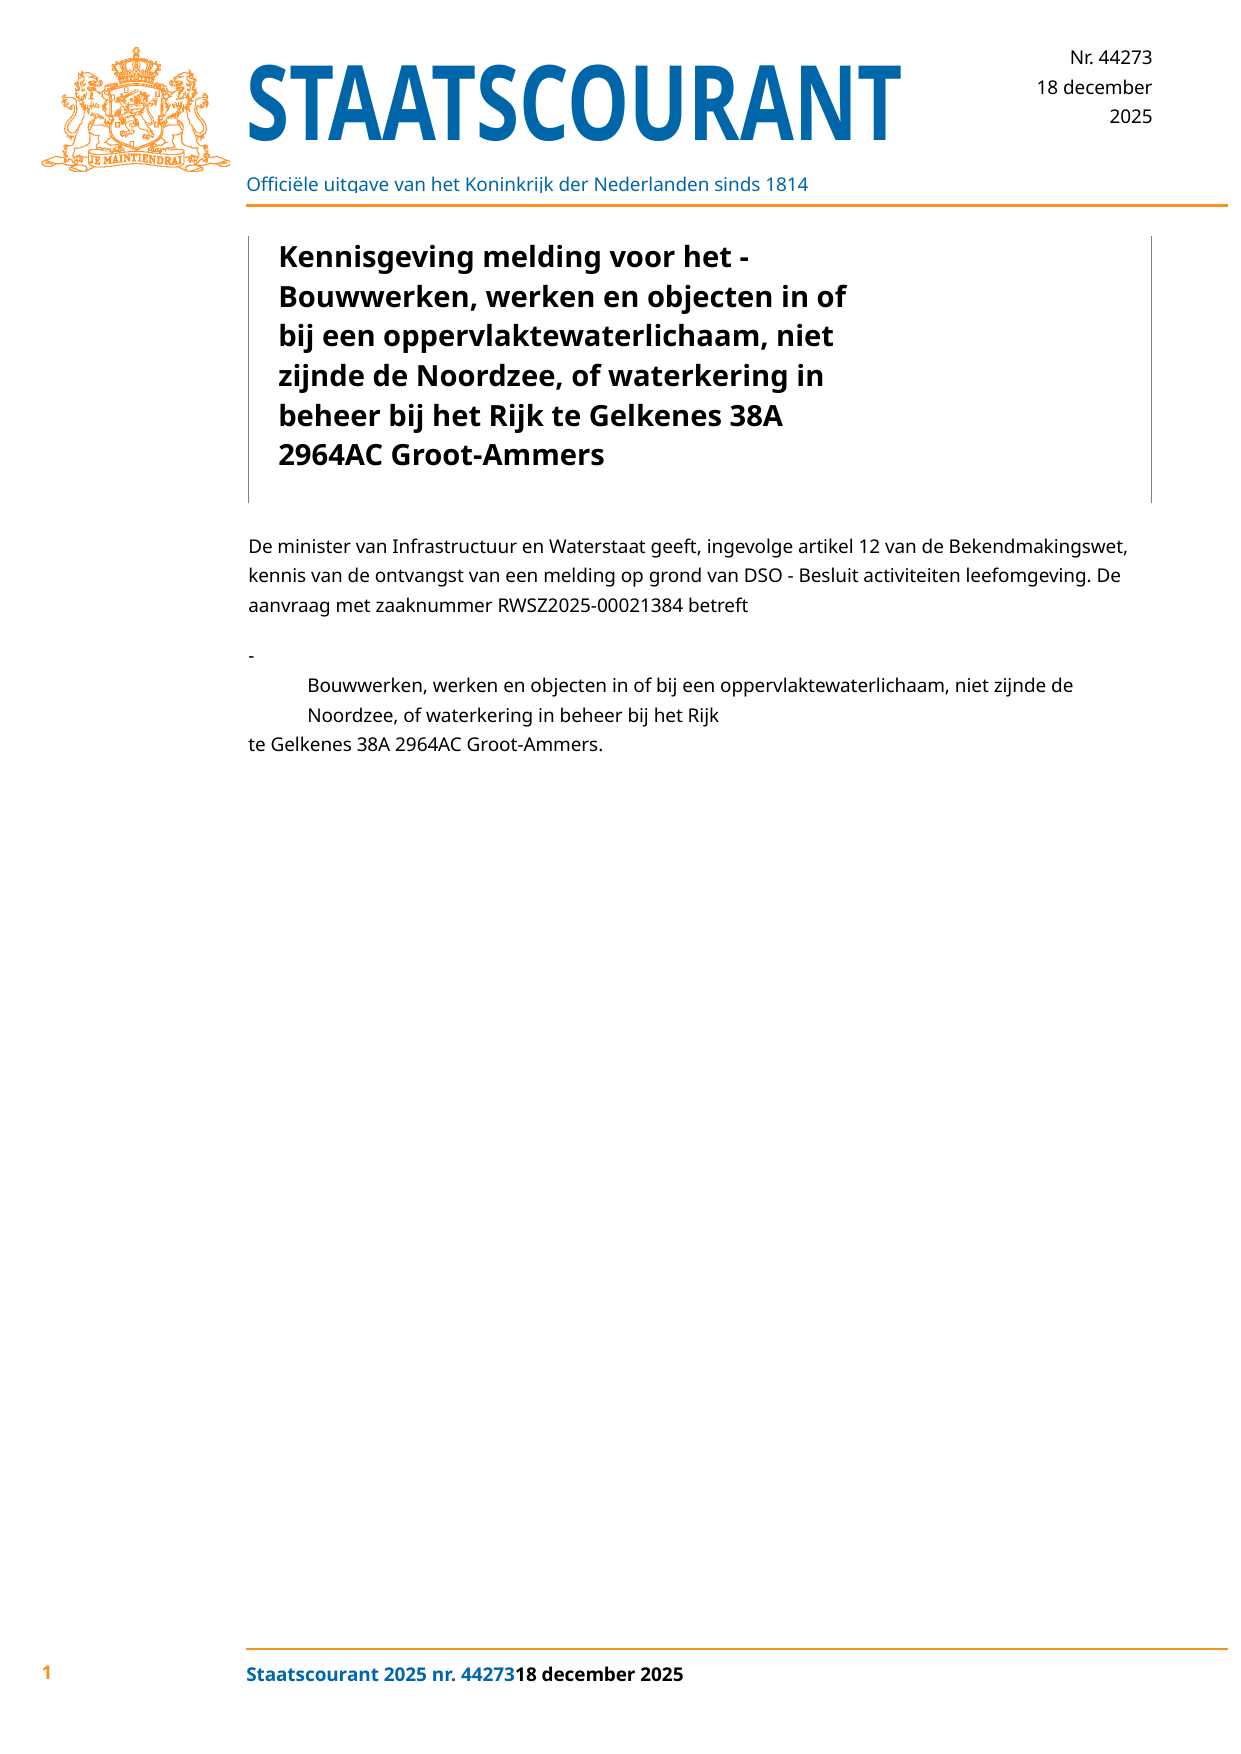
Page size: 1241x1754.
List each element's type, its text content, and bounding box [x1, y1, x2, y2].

table_header Kennisgeving melding voor het -Bouwwerken, werken en objecten in of bij een oppervlaktewaterlichaam, niet zijnde de Noordzee, of waterkering in beheer bij het Rijk te Gelkenes 38A 2964AC Groot-Ammers [249, 236, 850, 503]
table_header [1090, 236, 1151, 413]
table_header [850, 236, 912, 413]
picture [41, 47, 231, 172]
table_header [850, 414, 1151, 503]
picture [912, 236, 1090, 414]
list Bouwwerken, werken en objecten in of bij een oppervlaktewaterlichaam, niet zijnde de Noordzee, of waterkering in beheer bij het Rijk [248, 672, 1152, 727]
text De minister van Infrastructuur en Waterstaat geeft, ingevolge artikel 12 van de Bekendmakingswet, kennis van de ontvangst van een melding op grond van DSO - Besluit activiteiten leefomgeving. De aanvraag met zaaknummer RWSZ2025-00021384 betreft [248, 533, 1152, 618]
text te Gelkenes 38A 2964AC Groot-Ammers. [248, 731, 1152, 757]
